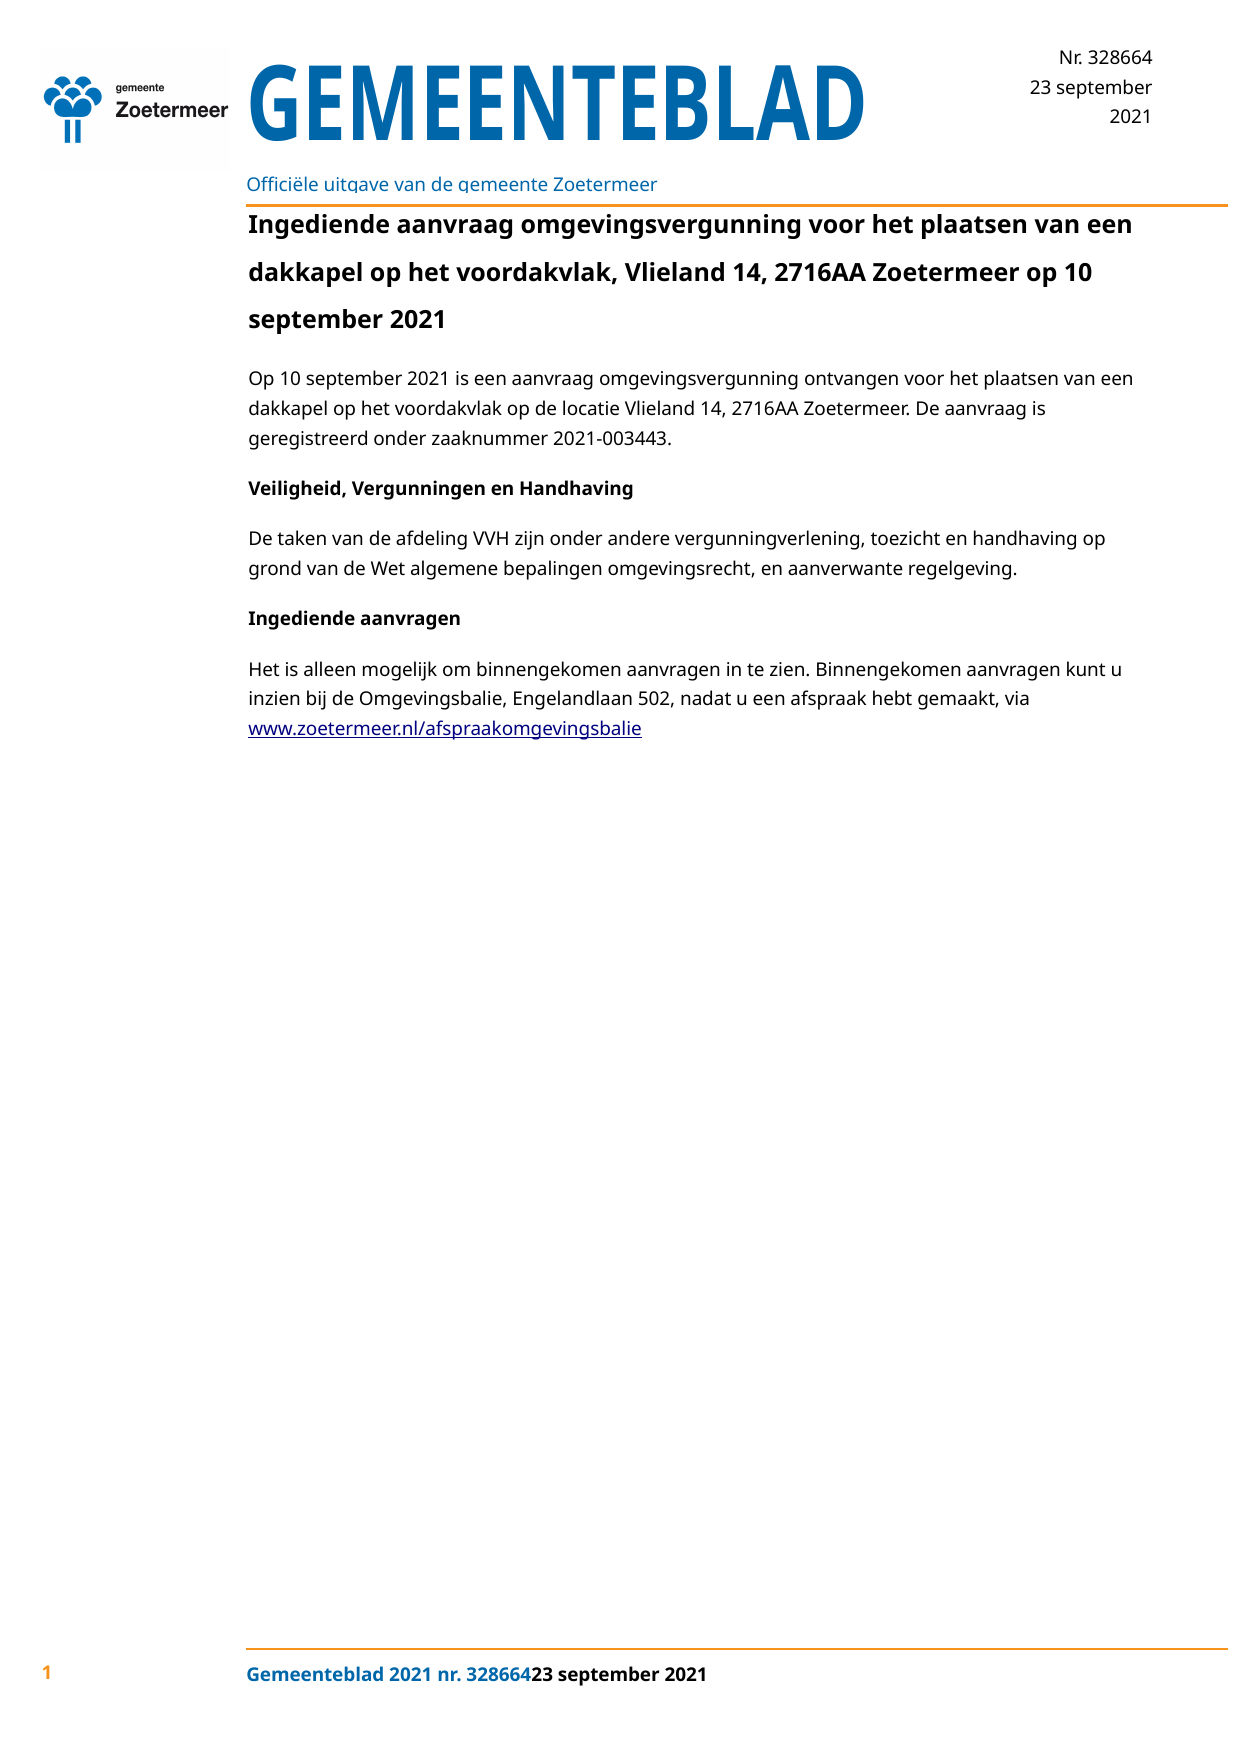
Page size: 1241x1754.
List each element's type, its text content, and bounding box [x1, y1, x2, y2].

text Op 10 september 2021 is een aanvraag omgevingsvergunning ontvangen voor het plaatsen van een dakkapel op het voordakvlak op de locatie Vlieland 14, 2716AA Zoetermeer. De aanvraag is geregistreerd onder zaaknummer 2021-003443. [248, 366, 1152, 450]
text Veiligheid, Vergunningen en Handhaving [248, 475, 1152, 501]
text De taken van de afdeling VVH zijn onder andere vergunningverlening, toezicht en handhaving op grond van de Wet algemene bepalingen omgevingsrecht, en aanverwante regelgeving. [248, 526, 1152, 581]
picture [41, 47, 231, 172]
text Ingediende aanvraag omgevingsvergunning voor het plaatsen van een dakkapel op het voordakvlak, Vlieland 14, 2716AA Zoetermeer op 10 september 2021 [248, 207, 1152, 336]
text Het is alleen mogelijk om binnengekomen aanvragen in te zien. Binnengekomen aanvragen kunt u inzien bij de Omgevingsbalie, Engelandlaan 502, nadat u een afspraak hebt gemaakt, via www.zoetermeer.nl/afspraakomgevingsbalie [248, 656, 1152, 741]
text Ingediende aanvragen [248, 606, 1152, 631]
